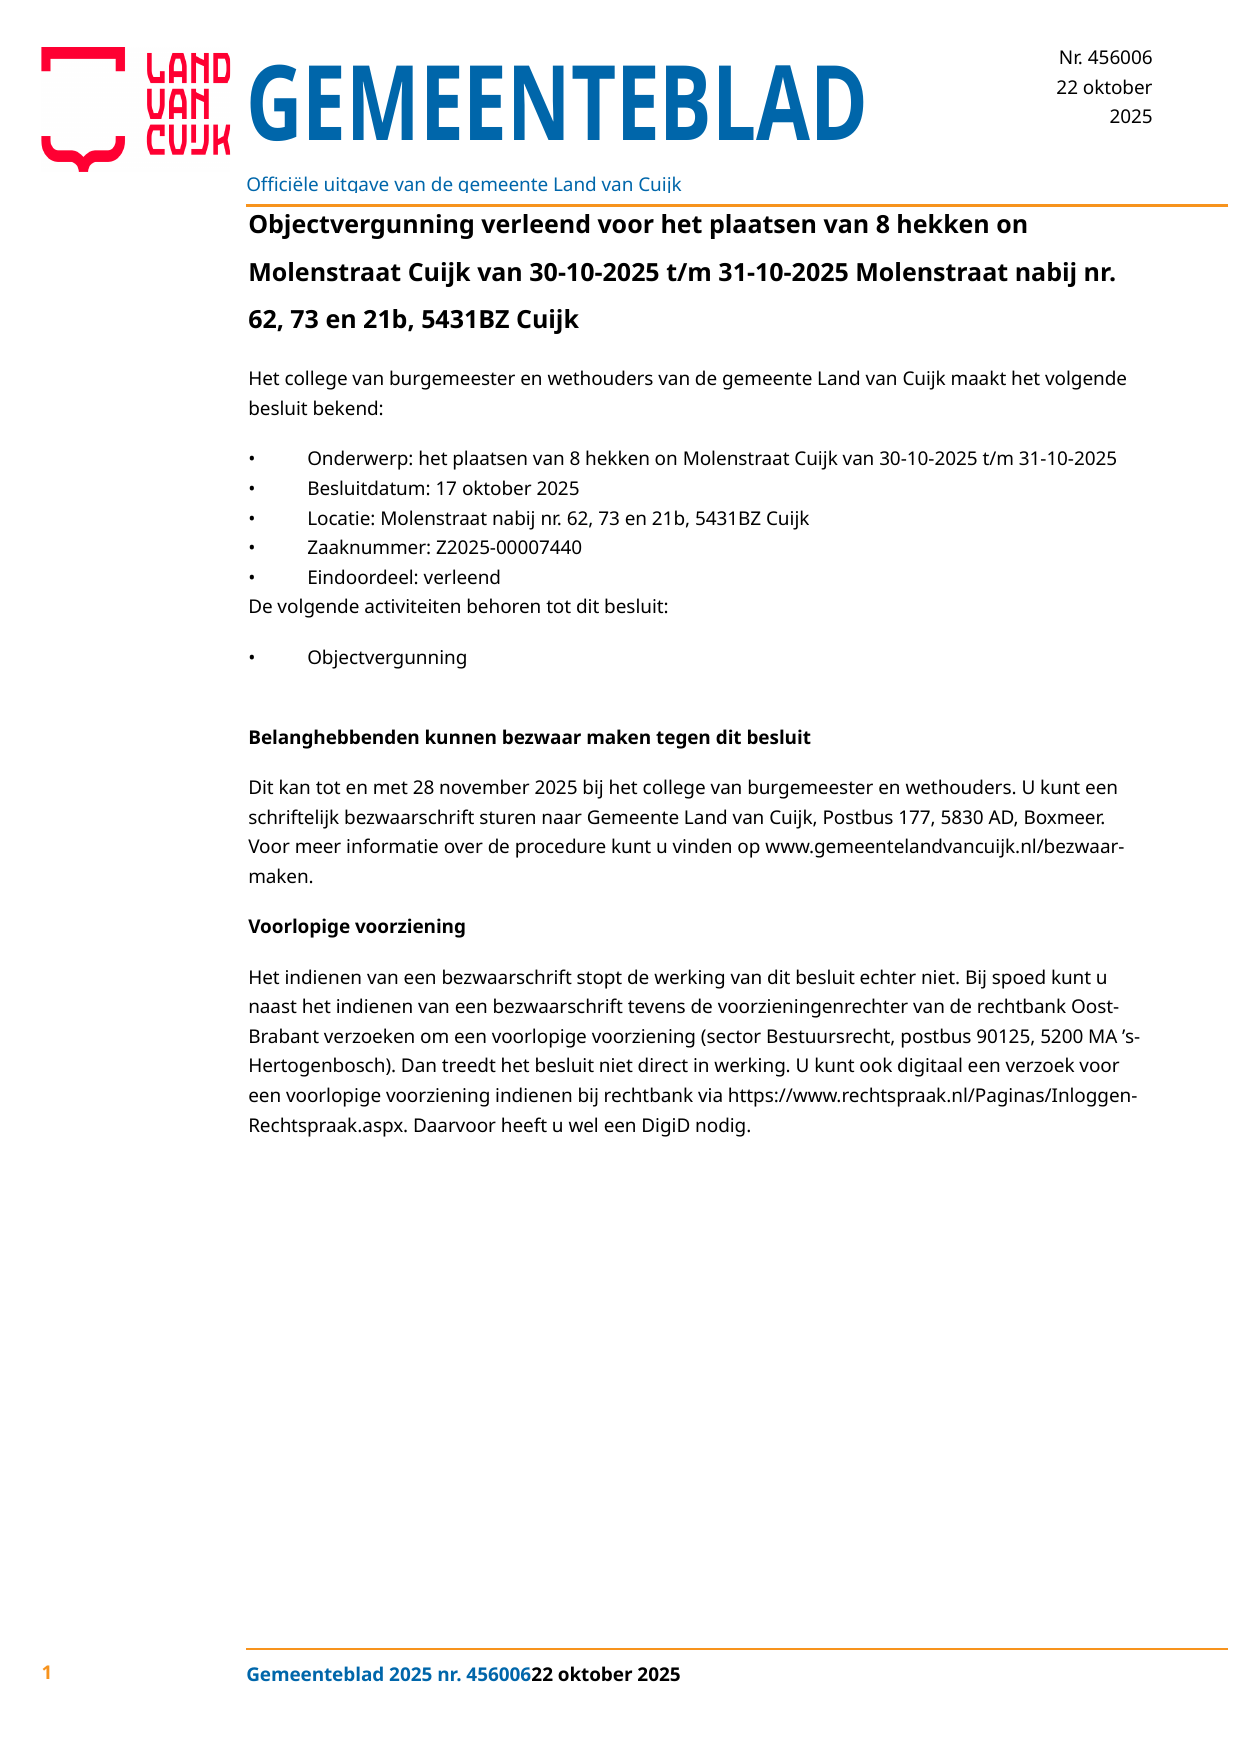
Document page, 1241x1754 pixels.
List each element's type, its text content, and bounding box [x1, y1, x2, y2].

text De volgende activiteiten behoren tot dit besluit: [248, 593, 1152, 619]
list Besluitdatum: 17 oktober 2025 [248, 475, 1152, 501]
text Belanghebbenden kunnen bezwaar maken tegen dit besluit [248, 724, 1152, 749]
text Voorlopige voorziening [248, 913, 1152, 939]
text Het college van burgemeester en wethouders van de gemeente Land van Cuijk maakt het volgende besluit bekend: [248, 366, 1152, 421]
text Het indienen van een bezwaarschrift stopt de werking van dit besluit echter niet. Bij spoed kunt u naast het indienen van een bezwaarschrift tevens de voorzieningenrechter van de rechtbank Oost-Brabant verzoeken om een voorlopige voorziening (sector Bestuursrecht, postbus 90125, 5200 MA ’s-Hertogenbosch). Dan treedt het besluit niet direct in werking. U kunt ook digitaal een verzoek voor een voorlopige voorziening indienen bij rechtbank via https://www.rechtspraak.nl/Paginas/Inloggen-Rechtspraak.aspx. Daarvoor heeft u wel een DigiD nodig. [248, 964, 1152, 1137]
list Eindoordeel: verleend [248, 564, 1152, 589]
list Zaaknummer: Z2025-00007440 [248, 534, 1152, 560]
list Locatie: Molenstraat nabij nr. 62, 73 en 21b, 5431BZ Cuijk [248, 505, 1152, 530]
text Objectvergunning verleend voor het plaatsen van 8 hekken on Molenstraat Cuijk van 30-10-2025 t/m 31-10-2025 Molenstraat nabij nr. 62, 73 en 21b, 5431BZ Cuijk [248, 207, 1152, 336]
list Objectvergunning [248, 644, 1152, 669]
list Onderwerp: het plaatsen van 8 hekken on Molenstraat Cuijk van 30-10-2025 t/m 31-10-2025 [248, 446, 1152, 471]
picture [41, 47, 231, 172]
text Dit kan tot en met 28 november 2025 bij het college van burgemeester en wethouders. U kunt een schriftelijk bezwaarschrift sturen naar Gemeente Land van Cuijk, Postbus 177, 5830 AD, Boxmeer. Voor meer informatie over de procedure kunt u vinden op www.gemeentelandvancuijk.nl/bezwaar-maken. [248, 774, 1152, 889]
